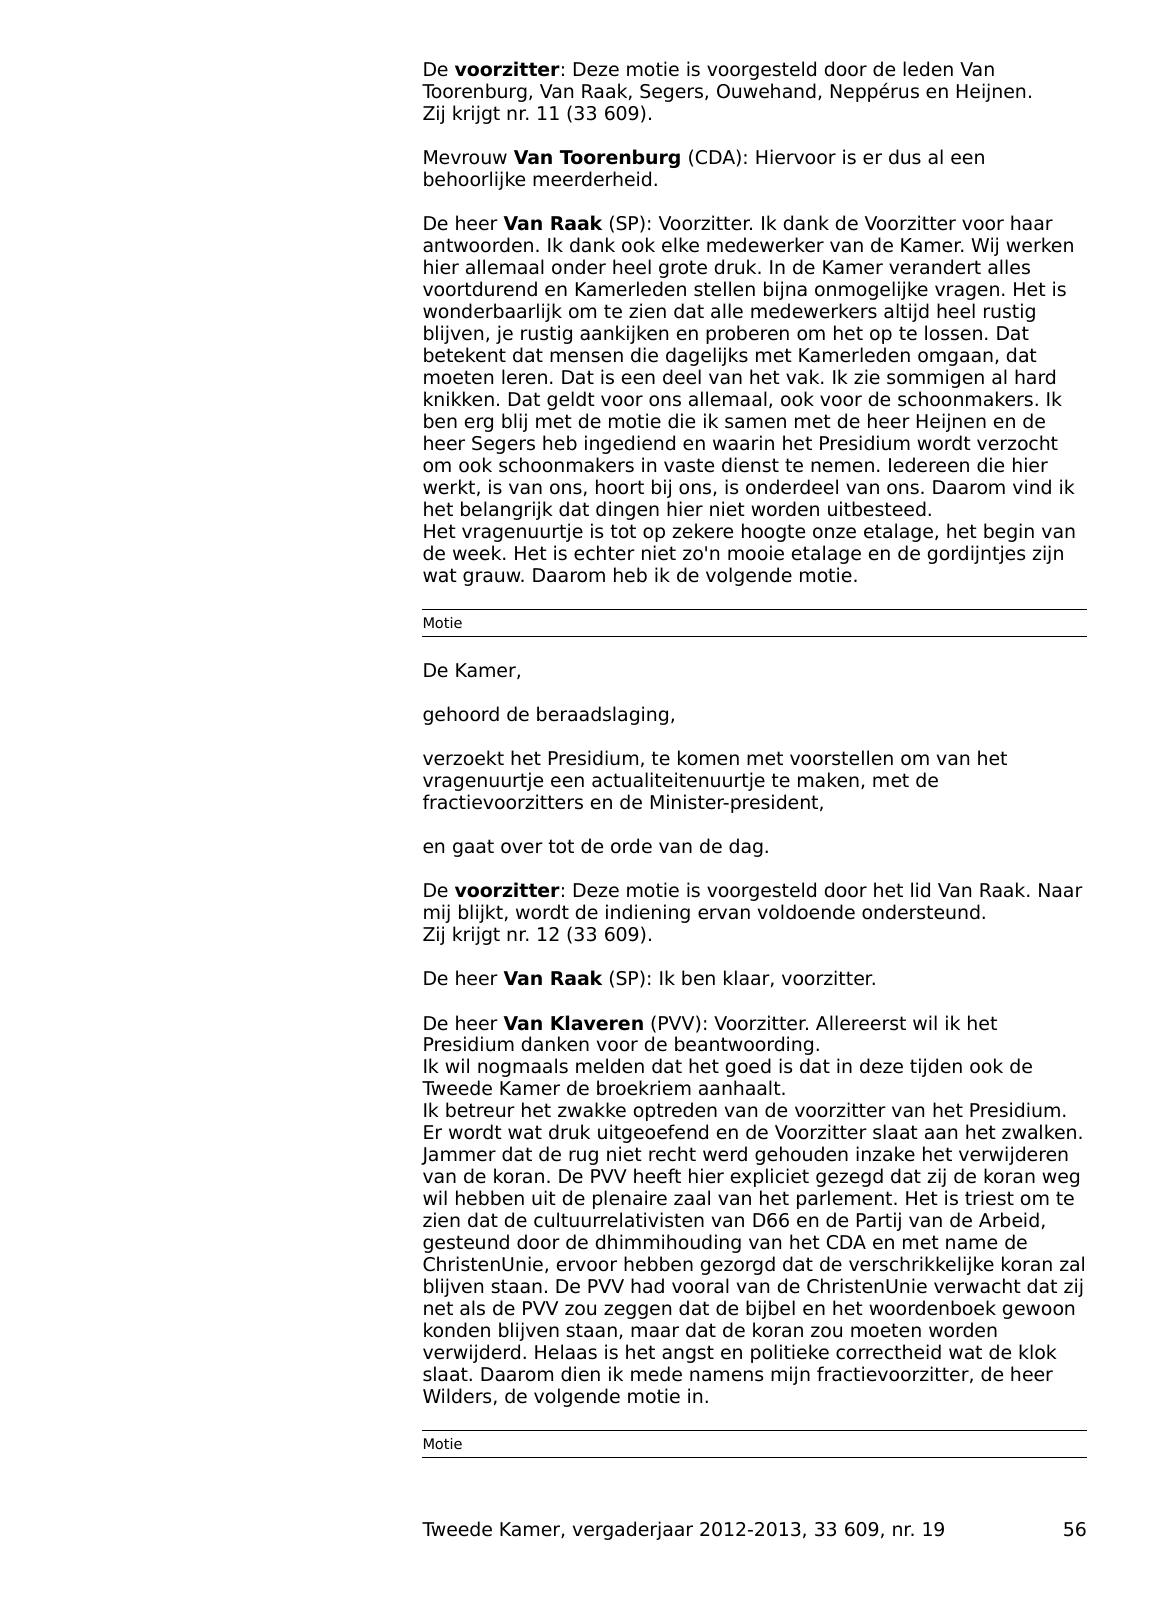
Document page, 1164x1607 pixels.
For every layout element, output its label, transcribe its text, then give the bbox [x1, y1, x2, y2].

table_header Motie [422, 1431, 1087, 1457]
text Mevrouw Van Toorenburg (CDA): Hiervoor is er dus al een behoorlijke meerderheid. [422, 147, 1087, 191]
table_header Motie [422, 610, 1087, 636]
text Ik wil nogmaals melden dat het goed is dat in deze tijden ook de Tweede Kamer de broekriem aanhaalt. [422, 1056, 1087, 1100]
text Zij krijgt nr. 12 (33 609). [422, 924, 1087, 946]
text De Kamer, [422, 659, 1087, 681]
text Het vragenuurtje is tot op zekere hoogte onze etalage, het begin van de week. Het is echter niet zo'n mooie etalage en de gordijntjes zijn wat grauw. Daarom heb ik de volgende motie. [422, 521, 1087, 587]
text De voorzitter: Deze motie is voorgesteld door de leden Van Toorenburg, Van Raak, Segers, Ouwehand, Neppérus en Heijnen. [422, 59, 1087, 103]
text en gaat over tot de orde van de dag. [422, 836, 1087, 858]
text Zij krijgt nr. 11 (33 609). [422, 103, 1087, 125]
text gehoord de beraadslaging, [422, 704, 1087, 726]
text verzoekt het Presidium, te komen met voorstellen om van het vragenuurtje een actualiteitenuurtje te maken, met de fractievoorzitters en de Minister-president, [422, 748, 1087, 814]
text Ik betreur het zwakke optreden van de voorzitter van het Presidium. Er wordt wat druk uitgeoefend en de Voorzitter slaat aan het zwalken. Jammer dat de rug niet recht werd gehouden inzake het verwijderen van de koran. De PVV heeft hier expliciet gezegd dat zij de koran weg wil hebben uit de plenaire zaal van het parlement. Het is triest om te zien dat de cultuurrelativisten van D66 en de Partij van de Arbeid, gesteund door de dhimmihouding van het CDA en met name de ChristenUnie, ervoor hebben gezorgd dat de verschrikkelijke koran zal blijven staan. De PVV had vooral van de ChristenUnie verwacht dat zij net als de PVV zou zeggen dat de bijbel en het woordenboek gewoon konden blijven staan, maar dat de koran zou moeten worden verwijderd. Helaas is het angst en politieke correctheid wat de klok slaat. Daarom dien ik mede namens mijn fractievoorzitter, de heer Wilders, de volgende motie in. [422, 1100, 1087, 1408]
text De voorzitter: Deze motie is voorgesteld door het lid Van Raak. Naar mij blijkt, wordt de indiening ervan voldoende ondersteund. [422, 880, 1087, 924]
text De heer Van Raak (SP): Voorzitter. Ik dank de Voorzitter voor haar antwoorden. Ik dank ook elke medewerker van de Kamer. Wij werken hier allemaal onder heel grote druk. In de Kamer verandert alles voortdurend en Kamerleden stellen bijna onmogelijke vragen. Het is wonderbaarlijk om te zien dat alle medewerkers altijd heel rustig blijven, je rustig aankijken en proberen om het op te lossen. Dat betekent dat mensen die dagelijks met Kamerleden omgaan, dat moeten leren. Dat is een deel van het vak. Ik zie sommigen al hard knikken. Dat geldt voor ons allemaal, ook voor de schoonmakers. Ik ben erg blij met de motie die ik samen met de heer Heijnen en de heer Segers heb ingediend en waarin het Presidium wordt verzocht om ook schoonmakers in vaste dienst te nemen. Iedereen die hier werkt, is van ons, hoort bij ons, is onderdeel van ons. Daarom vind ik het belangrijk dat dingen hier niet worden uitbesteed. [422, 213, 1087, 521]
text De heer Van Klaveren (PVV): Voorzitter. Allereerst wil ik het Presidium danken voor de beantwoording. [422, 1012, 1087, 1056]
text De heer Van Raak (SP): Ik ben klaar, voorzitter. [422, 968, 1087, 990]
